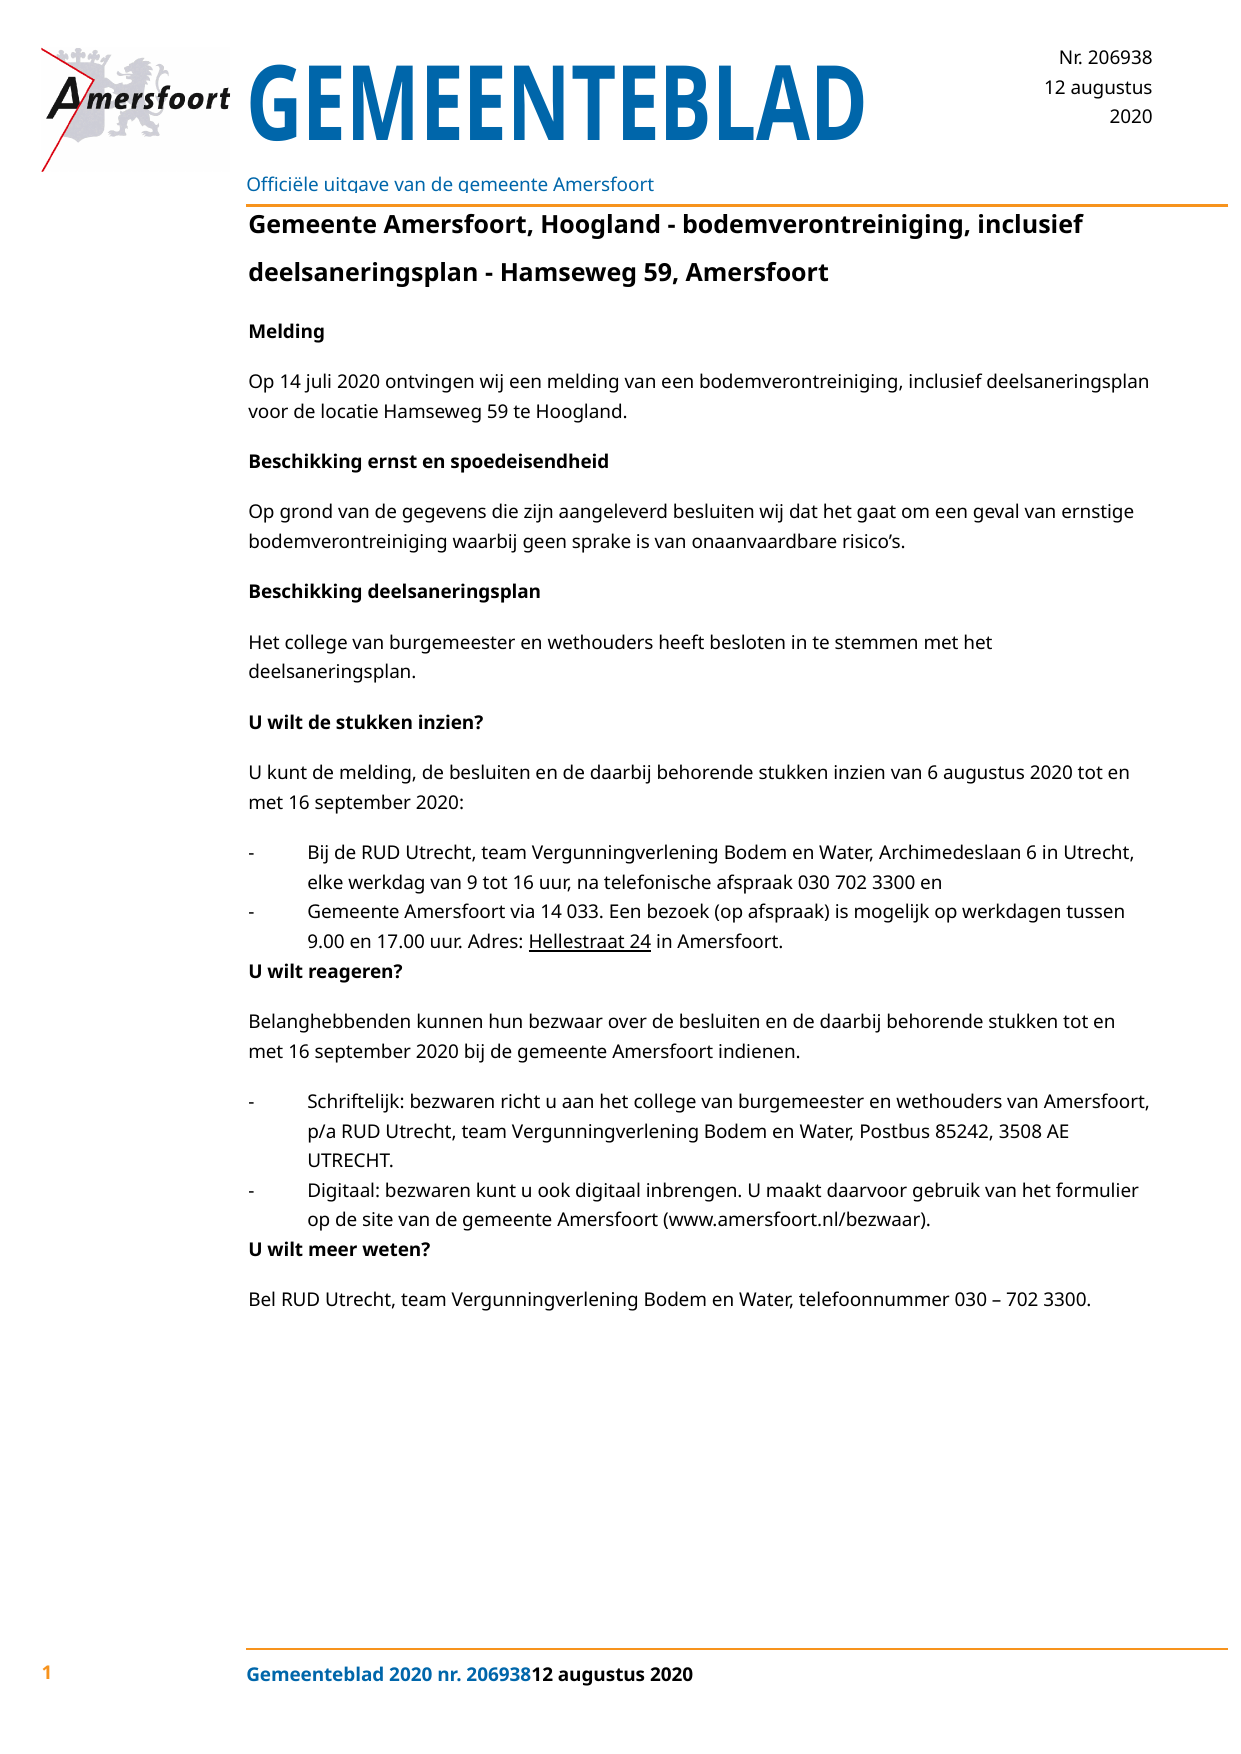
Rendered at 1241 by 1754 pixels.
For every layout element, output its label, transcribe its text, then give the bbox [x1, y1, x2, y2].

text Op 14 juli 2020 ontvingen wij een melding van een bodemverontreiniging, inclusief deelsaneringsplan voor de locatie Hamseweg 59 te Hoogland. [248, 368, 1152, 424]
text Gemeente Amersfoort, Hoogland - bodemverontreiniging, inclusief deelsaneringsplan - Hamseweg 59, Amersfoort [248, 207, 1152, 288]
list Bij de RUD Utrecht, team Vergunningverlening Bodem en Water, Archimedeslaan 6 in Utrecht, elke werkdag van 9 tot 16 uur, na telefonische afspraak 030 702 3300 en [248, 839, 1152, 895]
text Het college van burgemeester en wethouders heeft besloten in te stemmen met het deelsaneringsplan. [248, 629, 1152, 684]
text Melding [248, 318, 1152, 344]
list Gemeente Amersfoort via 14 033. Een bezoek (op afspraak) is mogelijk op werkdagen tussen 9.00 en 17.00 uur. Adres: Hellestraat 24 in Amersfoort. [248, 899, 1152, 954]
text Belanghebbenden kunnen hun bezwaar over de besluiten en de daarbij behorende stukken tot en met 16 september 2020 bij de gemeente Amersfoort indienen. [248, 1008, 1152, 1064]
text U wilt reageren? [248, 958, 1152, 984]
picture [41, 47, 231, 172]
text U kunt de melding, de besluiten en de daarbij behorende stukken inzien van 6 augustus 2020 tot en met 16 september 2020: [248, 759, 1152, 815]
text Bel RUD Utrecht, team Vergunningverlening Bodem en Water, telefoonnummer 030 – 702 3300. [248, 1287, 1152, 1312]
text Beschikking deelsaneringsplan [248, 579, 1152, 604]
text U wilt meer weten? [248, 1236, 1152, 1262]
list Schriftelijk: bezwaren richt u aan het college van burgemeester en wethouders van Amersfoort, p/a RUD Utrecht, team Vergunningverlening Bodem en Water, Postbus 85242, 3508 AE UTRECHT. [248, 1088, 1152, 1173]
text U wilt de stukken inzien? [248, 709, 1152, 735]
list Digitaal: bezwaren kunt u ook digitaal inbrengen. U maakt daarvoor gebruik van het formulier op de site van de gemeente Amersfoort (www.amersfoort.nl/bezwaar). [248, 1177, 1152, 1232]
text Beschikking ernst en spoedeisendheid [248, 448, 1152, 474]
text Op grond van de gegevens die zijn aangeleverd besluiten wij dat het gaat om een geval van ernstige bodemverontreiniging waarbij geen sprake is van onaanvaardbare risico’s. [248, 499, 1152, 554]
